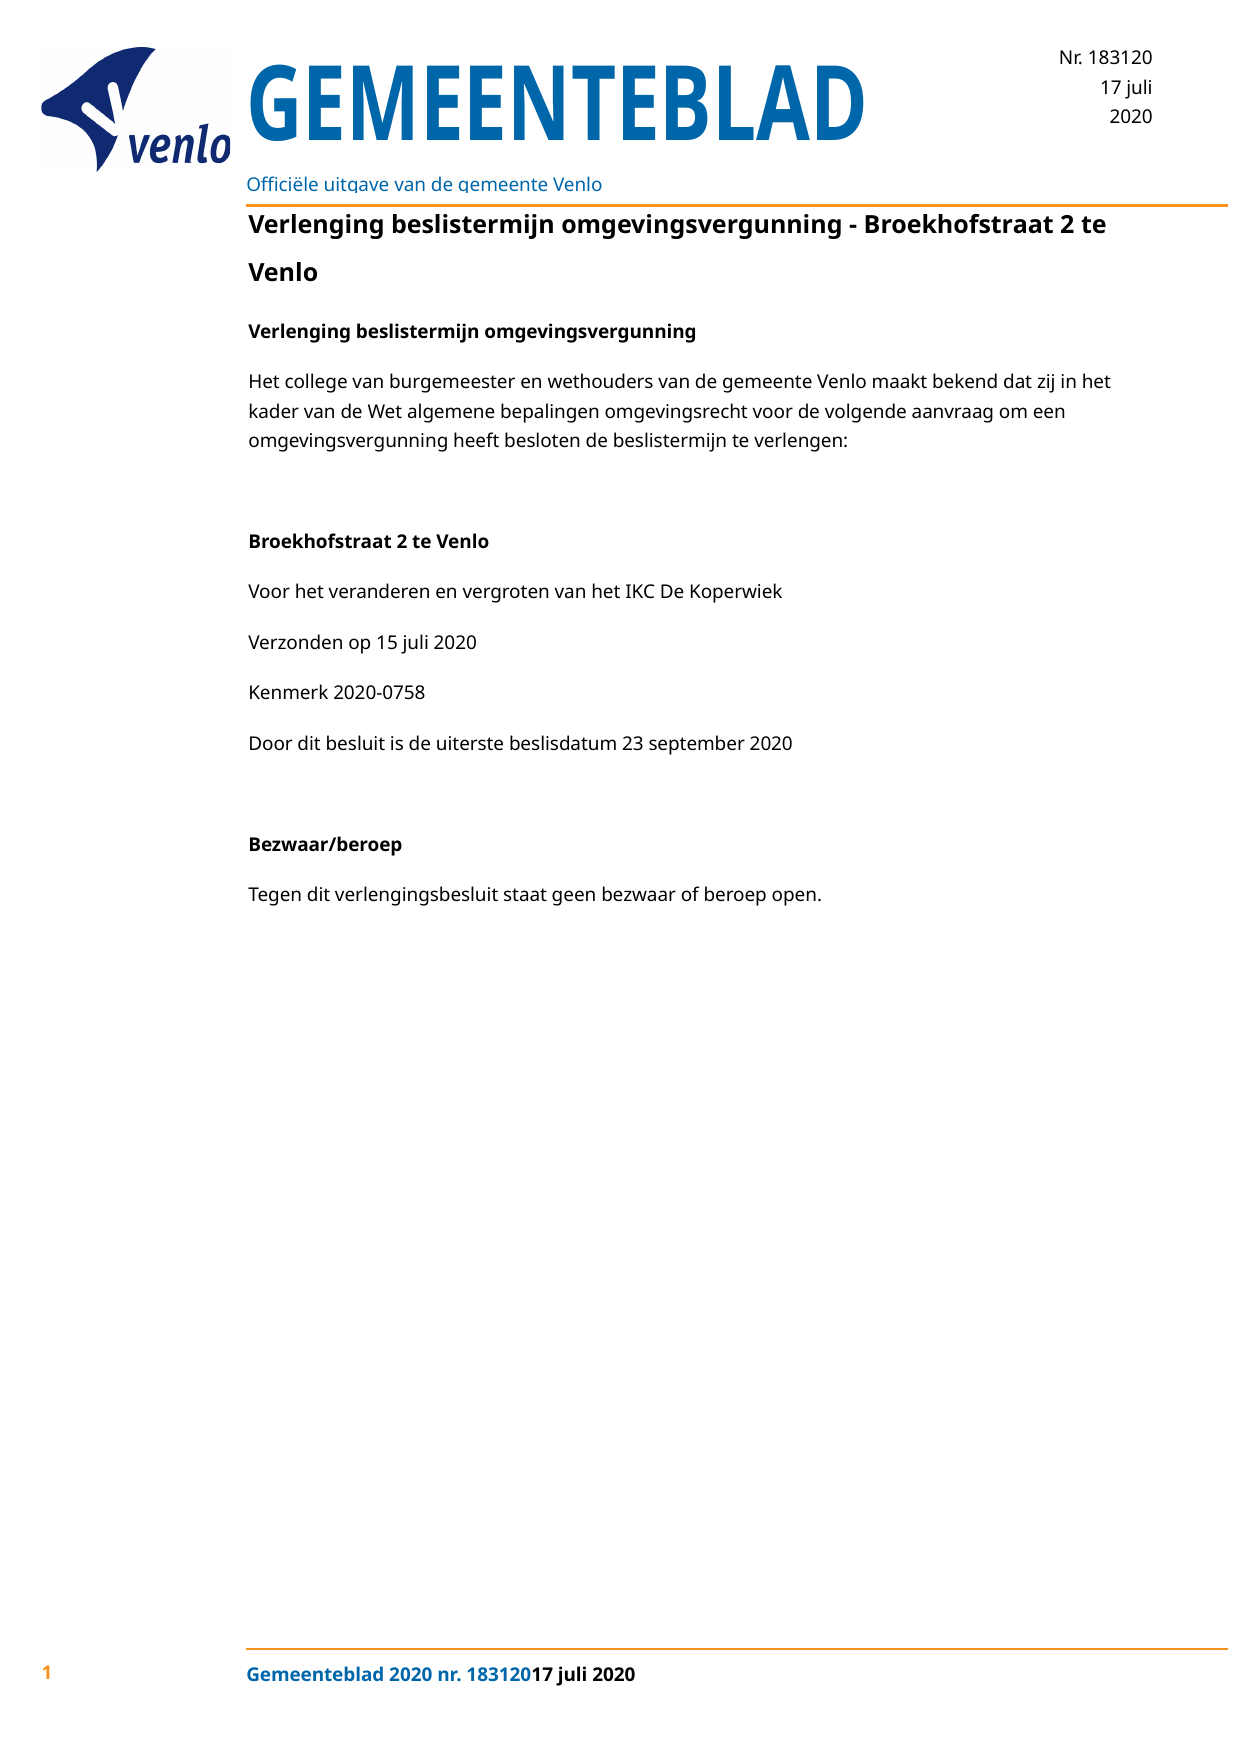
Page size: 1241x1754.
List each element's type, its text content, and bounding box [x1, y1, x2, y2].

text Verlenging beslistermijn omgevingsvergunning - Broekhofstraat 2 te Venlo [248, 207, 1152, 288]
text Verzonden op 15 juli 2020 [248, 629, 1152, 655]
text Bezwaar/beroep [248, 831, 1152, 857]
text Het college van burgemeester en wethouders van de gemeente Venlo maakt bekend dat zij in het kader van de Wet algemene bepalingen omgevingsrecht voor de volgende aanvraag om een omgevingsvergunning heeft besloten de beslistermijn te verlengen: [248, 368, 1152, 453]
text Verlenging beslistermijn omgevingsvergunning [248, 318, 1152, 344]
text Voor het veranderen en vergroten van het IKC De Koperwiek [248, 579, 1152, 604]
picture [41, 47, 231, 172]
text Broekhofstraat 2 te Venlo [248, 528, 1152, 554]
text Kenmerk 2020-0758 [248, 679, 1152, 705]
text Door dit besluit is de uiterste beslisdatum 23 september 2020 [248, 730, 1152, 756]
text Tegen dit verlengingsbesluit staat geen bezwaar of beroep open. [248, 881, 1152, 907]
